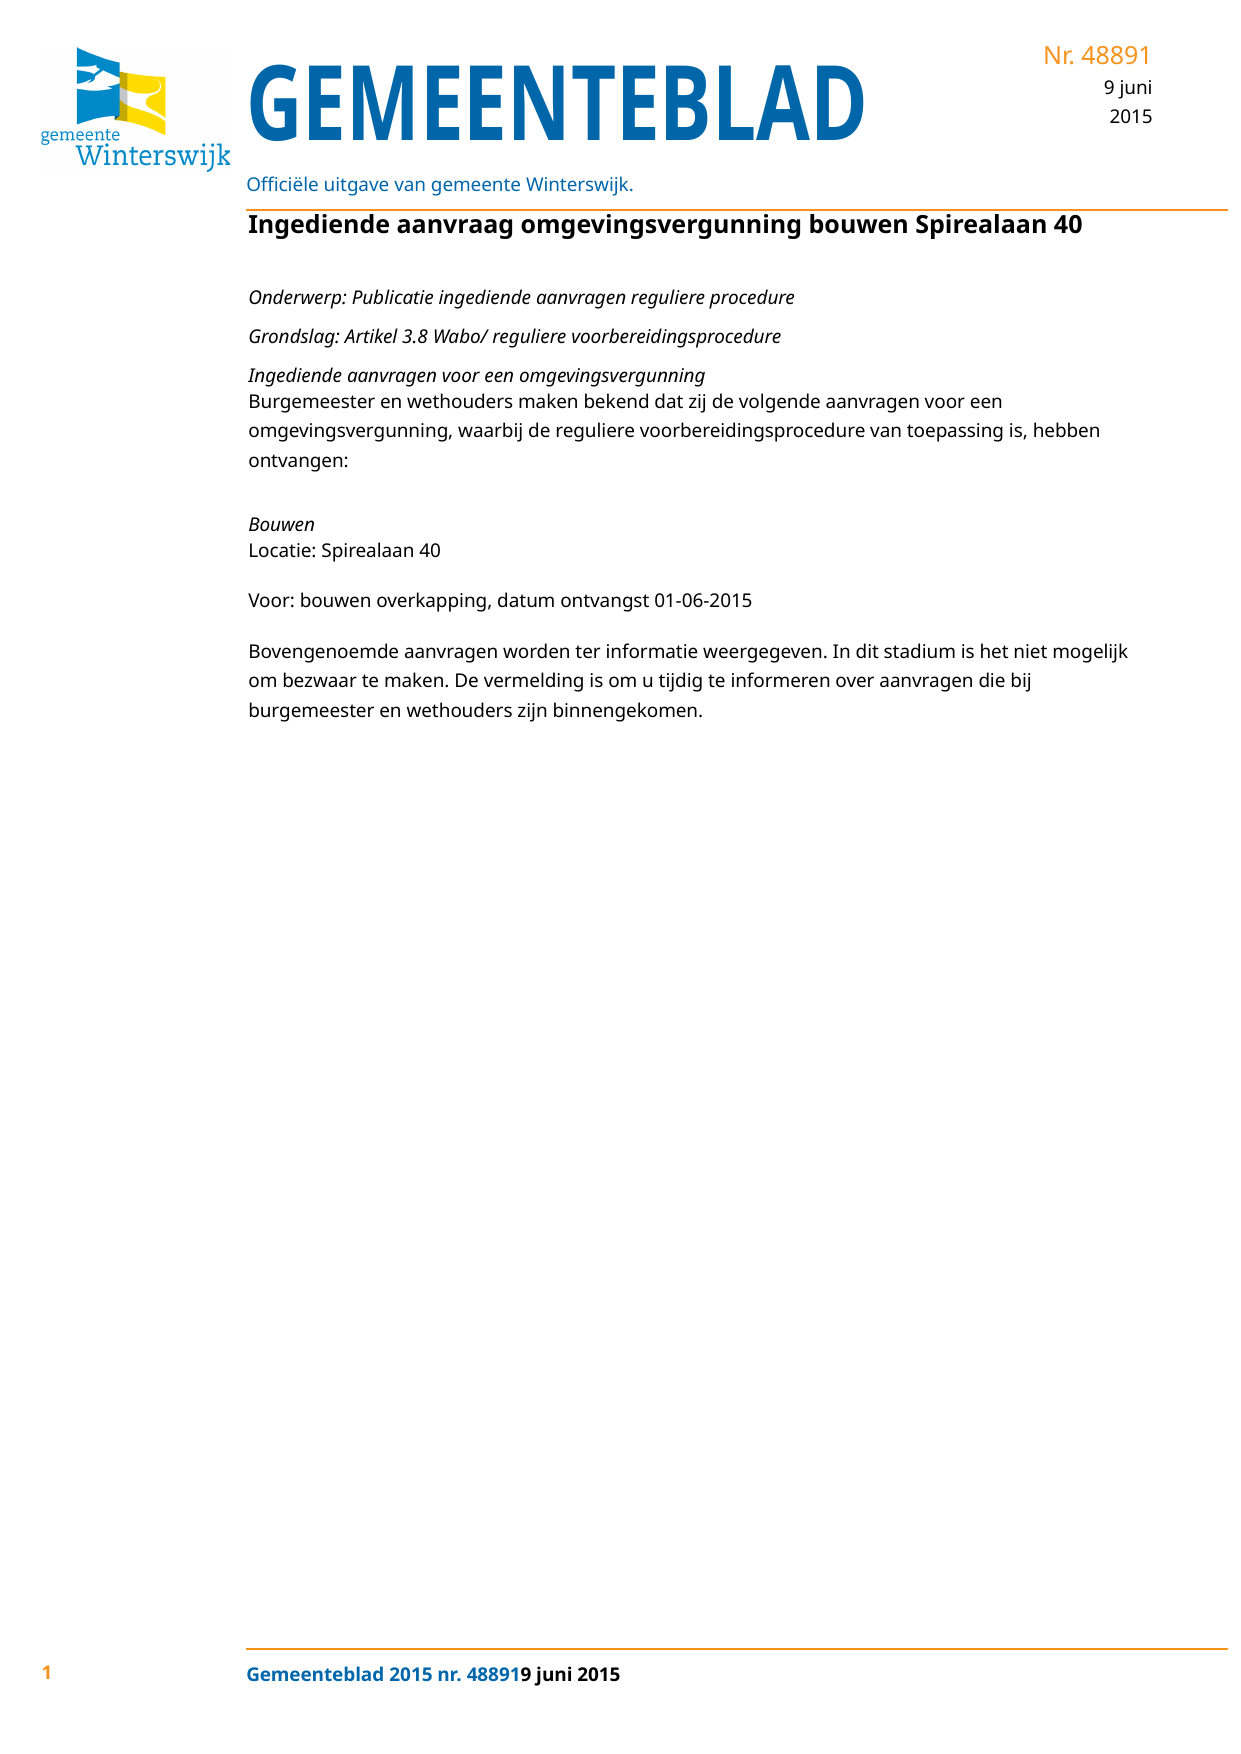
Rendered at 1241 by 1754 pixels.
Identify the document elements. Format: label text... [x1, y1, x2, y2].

text Voor: bouwen overkapping, datum ontvangst 01-06-2015 [248, 587, 1152, 613]
text Burgemeester en wethouders maken bekend dat zij de volgende aanvragen voor een omgevingsvergunning, waarbij de reguliere voorbereidingsprocedure van toepassing is, hebben ontvangen: [248, 388, 1152, 473]
text Bovengenoemde aanvragen worden ter informatie weergegeven. In dit stadium is het niet mogelijk om bezwaar te maken. De vermelding is om u tijdig te informeren over aanvragen die bij burgemeester en wethouders zijn binnengekomen. [248, 638, 1152, 723]
picture [225, 153, 231, 162]
text Grondslag: Artikel 3.8 Wabo/ reguliere voorbereidingsprocedure [248, 323, 1152, 349]
text Locatie: Spirealaan 40 [248, 537, 1152, 563]
picture [41, 47, 231, 172]
text Ingediende aanvraag omgevingsvergunning bouwen Spirealaan 40 [248, 211, 1152, 241]
text Ingediende aanvragen voor een omgevingsvergunning [248, 362, 1152, 388]
text Bouwen [248, 511, 1152, 537]
text Onderwerp: Publicatie ingediende aanvragen reguliere procedure [248, 284, 1152, 309]
